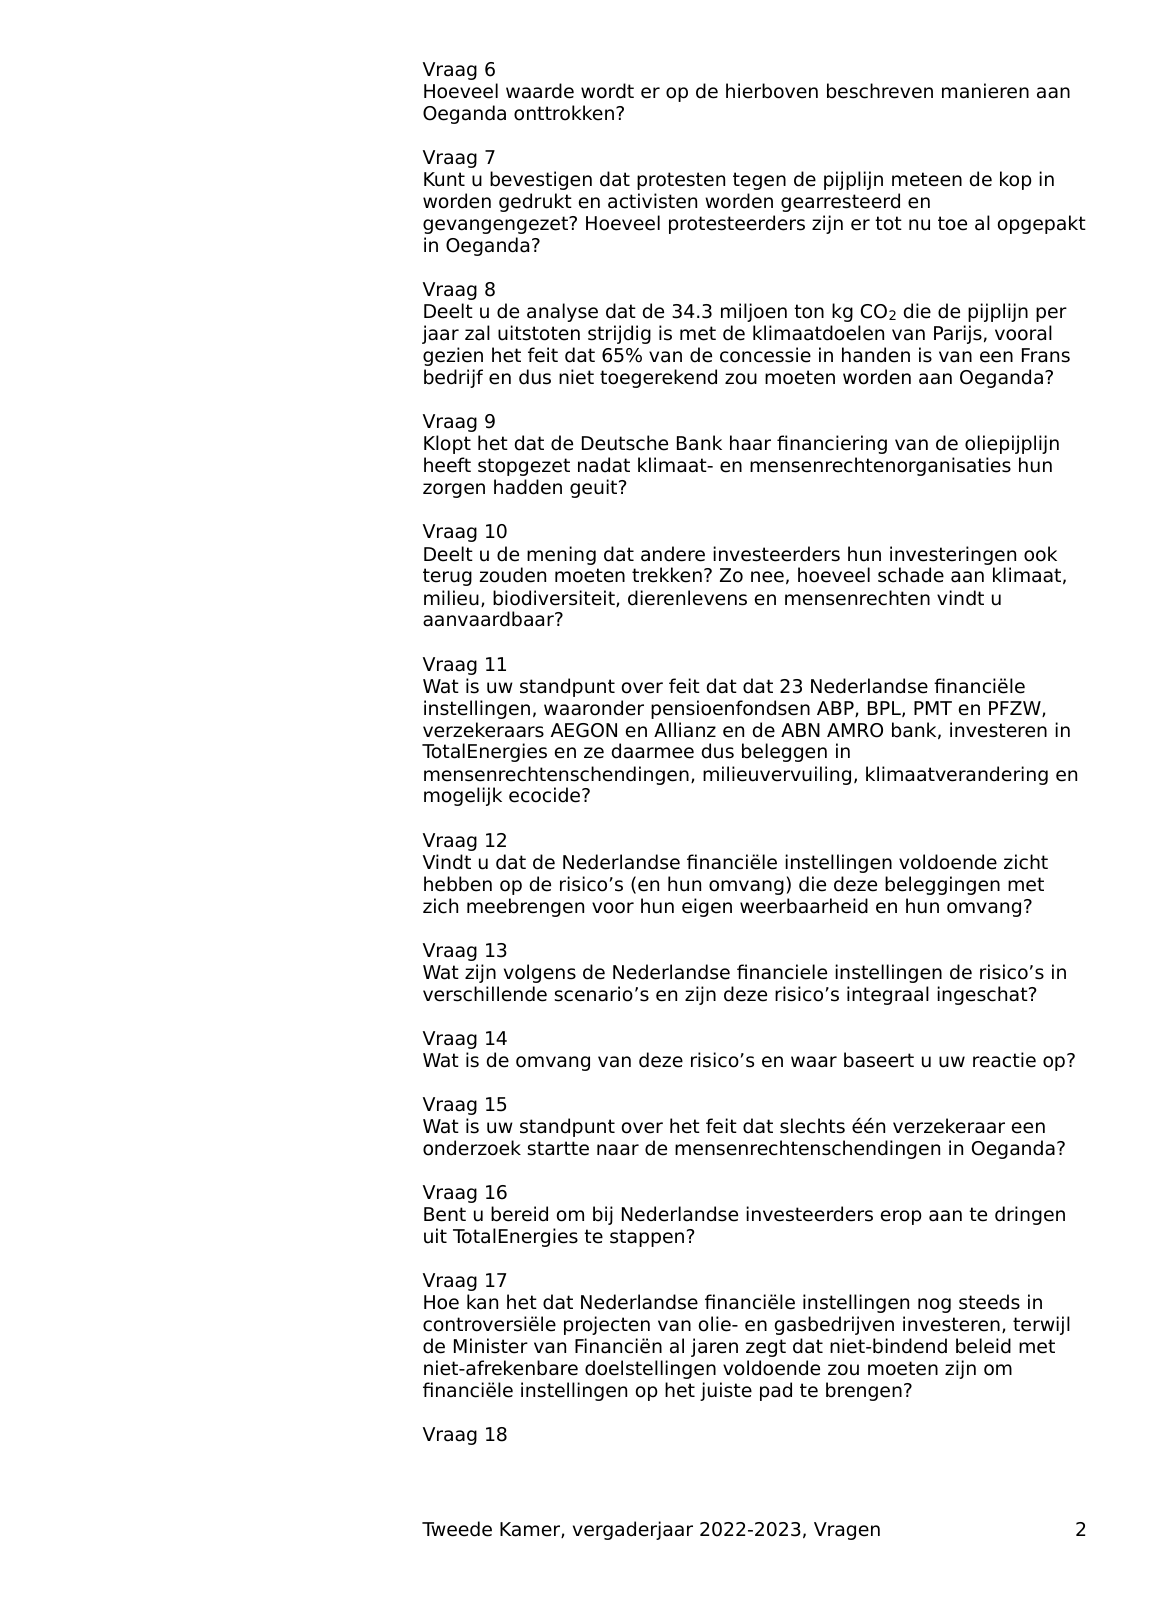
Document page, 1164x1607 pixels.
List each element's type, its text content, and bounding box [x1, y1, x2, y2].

text Vraag 13 [422, 940, 1087, 962]
text Vraag 8 [422, 279, 1087, 301]
text Bent u bereid om bij Nederlandse investeerders erop aan te dringen uit TotalEnergies te stappen? [422, 1204, 1087, 1248]
text Wat zijn volgens de Nederlandse financiele instellingen de risico’s in verschillende scenario’s en zijn deze risico’s integraal ingeschat? [422, 962, 1087, 1006]
text Vraag 7 [422, 147, 1087, 169]
text Vraag 18 [422, 1424, 1087, 1446]
text Klopt het dat de Deutsche Bank haar financiering van de oliepijplijn heeft stopgezet nadat klimaat- en mensenrechtenorganisaties hun zorgen hadden geuit? [422, 433, 1087, 499]
text Vraag 10 [422, 521, 1087, 543]
text Vraag 6 [422, 59, 1087, 81]
text Hoe kan het dat Nederlandse financiële instellingen nog steeds in controversiële projecten van olie- en gasbedrijven investeren, terwijl de Minister van Financiën al jaren zegt dat niet-bindend beleid met niet-afrekenbare doelstellingen voldoende zou moeten zijn om financiële instellingen op het juiste pad te brengen? [422, 1292, 1087, 1402]
text Wat is uw standpunt over feit dat dat 23 Nederlandse financiële instellingen, waaronder pensioenfondsen ABP, BPL, PMT en PFZW, verzekeraars AEGON en Allianz en de ABN AMRO bank, investeren in TotalEnergies en ze daarmee dus beleggen in mensenrechtenschendingen, milieuvervuiling, klimaatverandering en mogelijk ecocide? [422, 676, 1087, 807]
text Vraag 11 [422, 653, 1087, 676]
text Vindt u dat de Nederlandse financiële instellingen voldoende zicht hebben op de risico’s (en hun omvang) die deze beleggingen met zich meebrengen voor hun eigen weerbaarheid en hun omvang? [422, 852, 1087, 917]
text Vraag 12 [422, 829, 1087, 852]
text Kunt u bevestigen dat protesten tegen de pijplijn meteen de kop in worden gedrukt en activisten worden gearresteerd en gevangengezet? Hoeveel protesteerders zijn er tot nu toe al opgepakt in Oeganda? [422, 169, 1087, 257]
text Hoeveel waarde wordt er op de hierboven beschreven manieren aan Oeganda onttrokken? [422, 81, 1087, 125]
text Wat is de omvang van deze risico’s en waar baseert u uw reactie op? [422, 1050, 1087, 1072]
text Vraag 14 [422, 1028, 1087, 1050]
text Vraag 16 [422, 1182, 1087, 1204]
text Vraag 17 [422, 1270, 1087, 1292]
text Deelt u de mening dat andere investeerders hun investeringen ook terug zouden moeten trekken? Zo nee, hoeveel schade aan klimaat, milieu, biodiversiteit, dierenlevens en mensenrechten vindt u aanvaardbaar? [422, 543, 1087, 631]
text Vraag 15 [422, 1094, 1087, 1116]
text Vraag 9 [422, 411, 1087, 433]
text Deelt u de analyse dat de 34.3 miljoen ton kg CO2 die de pijplijn per jaar zal uitstoten strijdig is met de klimaatdoelen van Parijs, vooral gezien het feit dat 65% van de concessie in handen is van een Frans bedrijf en dus niet toegerekend zou moeten worden aan Oeganda? [422, 301, 1087, 389]
text Wat is uw standpunt over het feit dat slechts één verzekeraar een onderzoek startte naar de mensenrechtenschendingen in Oeganda? [422, 1116, 1087, 1160]
